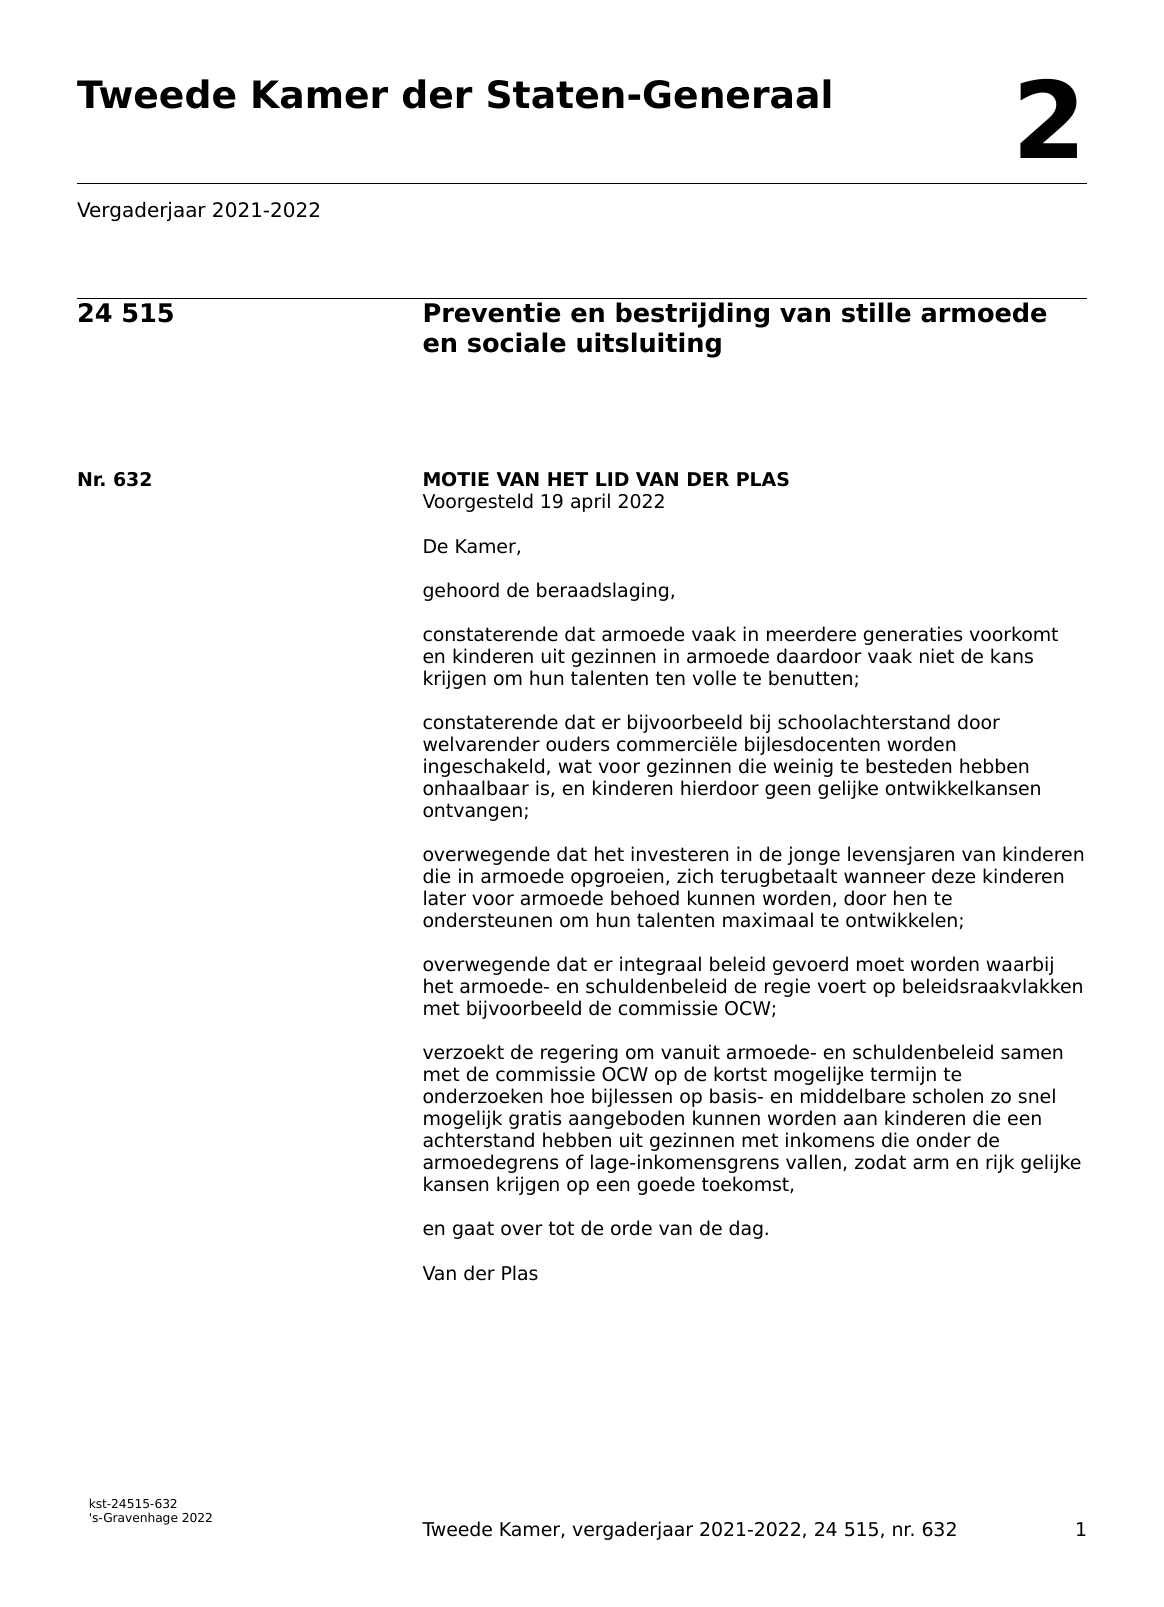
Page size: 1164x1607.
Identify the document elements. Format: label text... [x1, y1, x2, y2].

text verzoekt de regering om vanuit armoede- en schuldenbeleid samen met de commissie OCW op de kortst mogelijke termijn te onderzoeken hoe bijlessen op basis- en middelbare scholen zo snel mogelijk gratis aangeboden kunnen worden aan kinderen die een achterstand hebben uit gezinnen met inkomens die onder de armoedegrens of lage-inkomensgrens vallen, zodat arm en rijk gelijke kansen krijgen op een goede toekomst, [422, 1042, 1087, 1196]
text Van der Plas [422, 1262, 1087, 1284]
text overwegende dat het investeren in de jonge levensjaren van kinderen die in armoede opgroeien, zich terugbetaalt wanneer deze kinderen later voor armoede behoed kunnen worden, door hen te ondersteunen om hun talenten maximaal te ontwikkelen; [422, 844, 1087, 932]
text overwegende dat er integraal beleid gevoerd moet worden waarbij het armoede- en schuldenbeleid de regie voert op beleidsraakvlakken met bijvoorbeeld de commissie OCW; [422, 954, 1087, 1020]
text De Kamer, [422, 536, 1087, 557]
text Voorgesteld 19 april 2022 [422, 491, 1087, 513]
table_cell Vergaderjaar 2021-2022 [77, 184, 1087, 298]
text kst-24515-632 [88, 1497, 323, 1511]
text en gaat over tot de orde van de dag. [422, 1218, 1087, 1240]
text constaterende dat er bijvoorbeeld bij schoolachterstand door welvarender ouders commerciële bijlesdocenten worden ingeschakeld, wat voor gezinnen die weinig te besteden hebben onhaalbaar is, en kinderen hierdoor geen gelijke ontwikkelkansen ontvangen; [422, 712, 1087, 822]
subtitle 24 515 Preventie en bestrijding van stille armoede en sociale uitsluiting [77, 299, 1087, 358]
table_header 2 [886, 59, 1087, 183]
text gehoord de beraadslaging, [422, 580, 1087, 602]
subtitle Nr. 632 MOTIE VAN HET LID VAN DER PLAS [77, 469, 1087, 491]
text 's-Gravenhage 2022 [88, 1511, 323, 1525]
text constaterende dat armoede vaak in meerdere generaties voorkomt en kinderen uit gezinnen in armoede daardoor vaak niet de kans krijgen om hun talenten ten volle te benutten; [422, 624, 1087, 690]
table_header Tweede Kamer der Staten-Generaal [77, 59, 886, 183]
